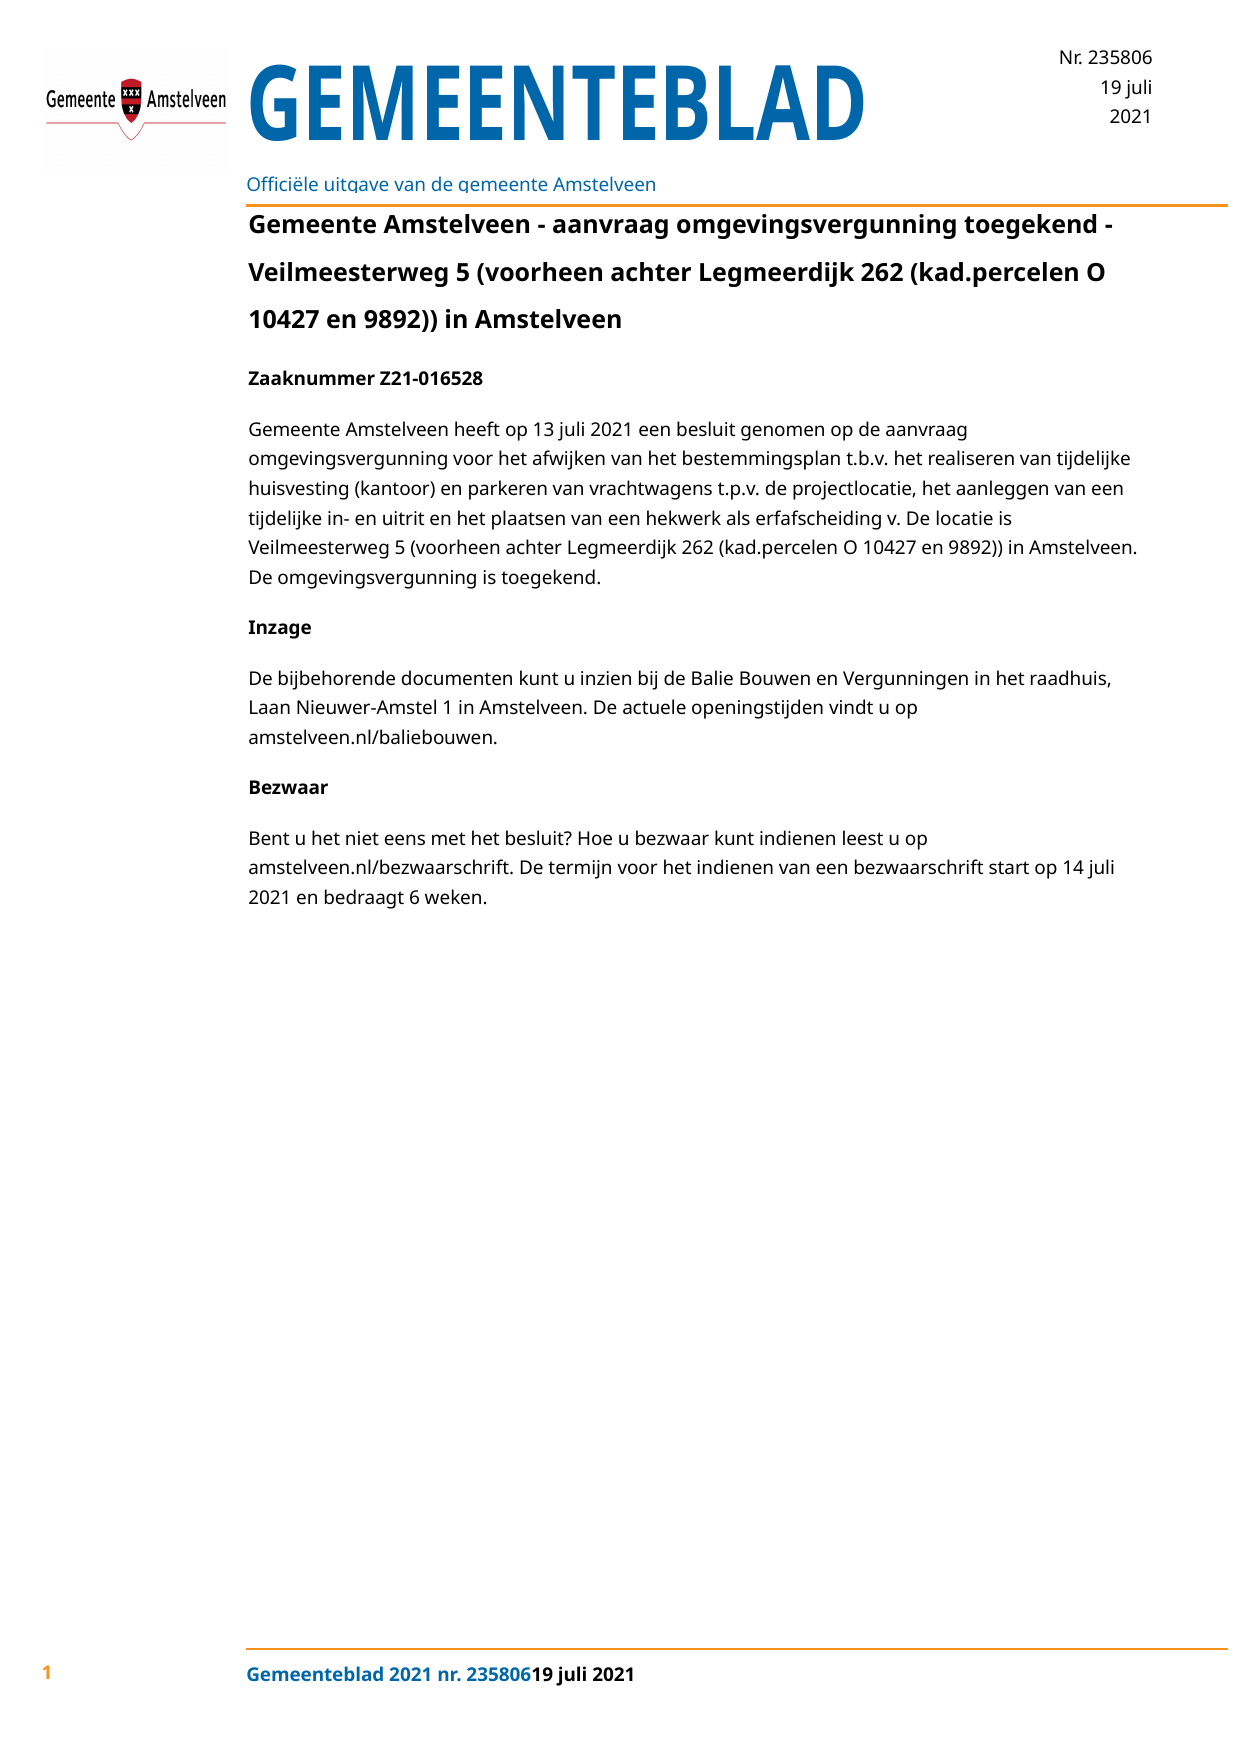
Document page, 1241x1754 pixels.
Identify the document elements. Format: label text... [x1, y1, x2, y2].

text Gemeente Amstelveen - aanvraag omgevingsvergunning toegekend - Veilmeesterweg 5 (voorheen achter Legmeerdijk 262 (kad.percelen O 10427 en 9892)) in Amstelveen [248, 207, 1152, 336]
text De bijbehorende documenten kunt u inzien bij de Balie Bouwen en Vergunningen in het raadhuis, Laan Nieuwer-Amstel 1 in Amstelveen. De actuele openingstijden vindt u op amstelveen.nl/baliebouwen. [248, 665, 1152, 749]
text Inzage [248, 614, 1152, 640]
picture [41, 47, 231, 172]
text Zaaknummer Z21-016528 [248, 366, 1152, 391]
text Gemeente Amstelveen heeft op 13 juli 2021 een besluit genomen op de aanvraag omgevingsvergunning voor het afwijken van het bestemmingsplan t.b.v. het realiseren van tijdelijke huisvesting (kantoor) en parkeren van vrachtwagens t.p.v. de projectlocatie, het aanleggen van een tijdelijke in- en uitrit en het plaatsen van een hekwerk als erfafscheiding v. De locatie is Veilmeesterweg 5 (voorheen achter Legmeerdijk 262 (kad.percelen O 10427 en 9892)) in Amstelveen. De omgevingsvergunning is toegekend. [248, 416, 1152, 589]
text Bezwaar [248, 774, 1152, 800]
text Bent u het niet eens met het besluit? Hoe u bezwaar kunt indienen leest u op amstelveen.nl/bezwaarschrift. De termijn voor het indienen van een bezwaarschrift start op 14 juli 2021 en bedraagt 6 weken. [248, 825, 1152, 909]
